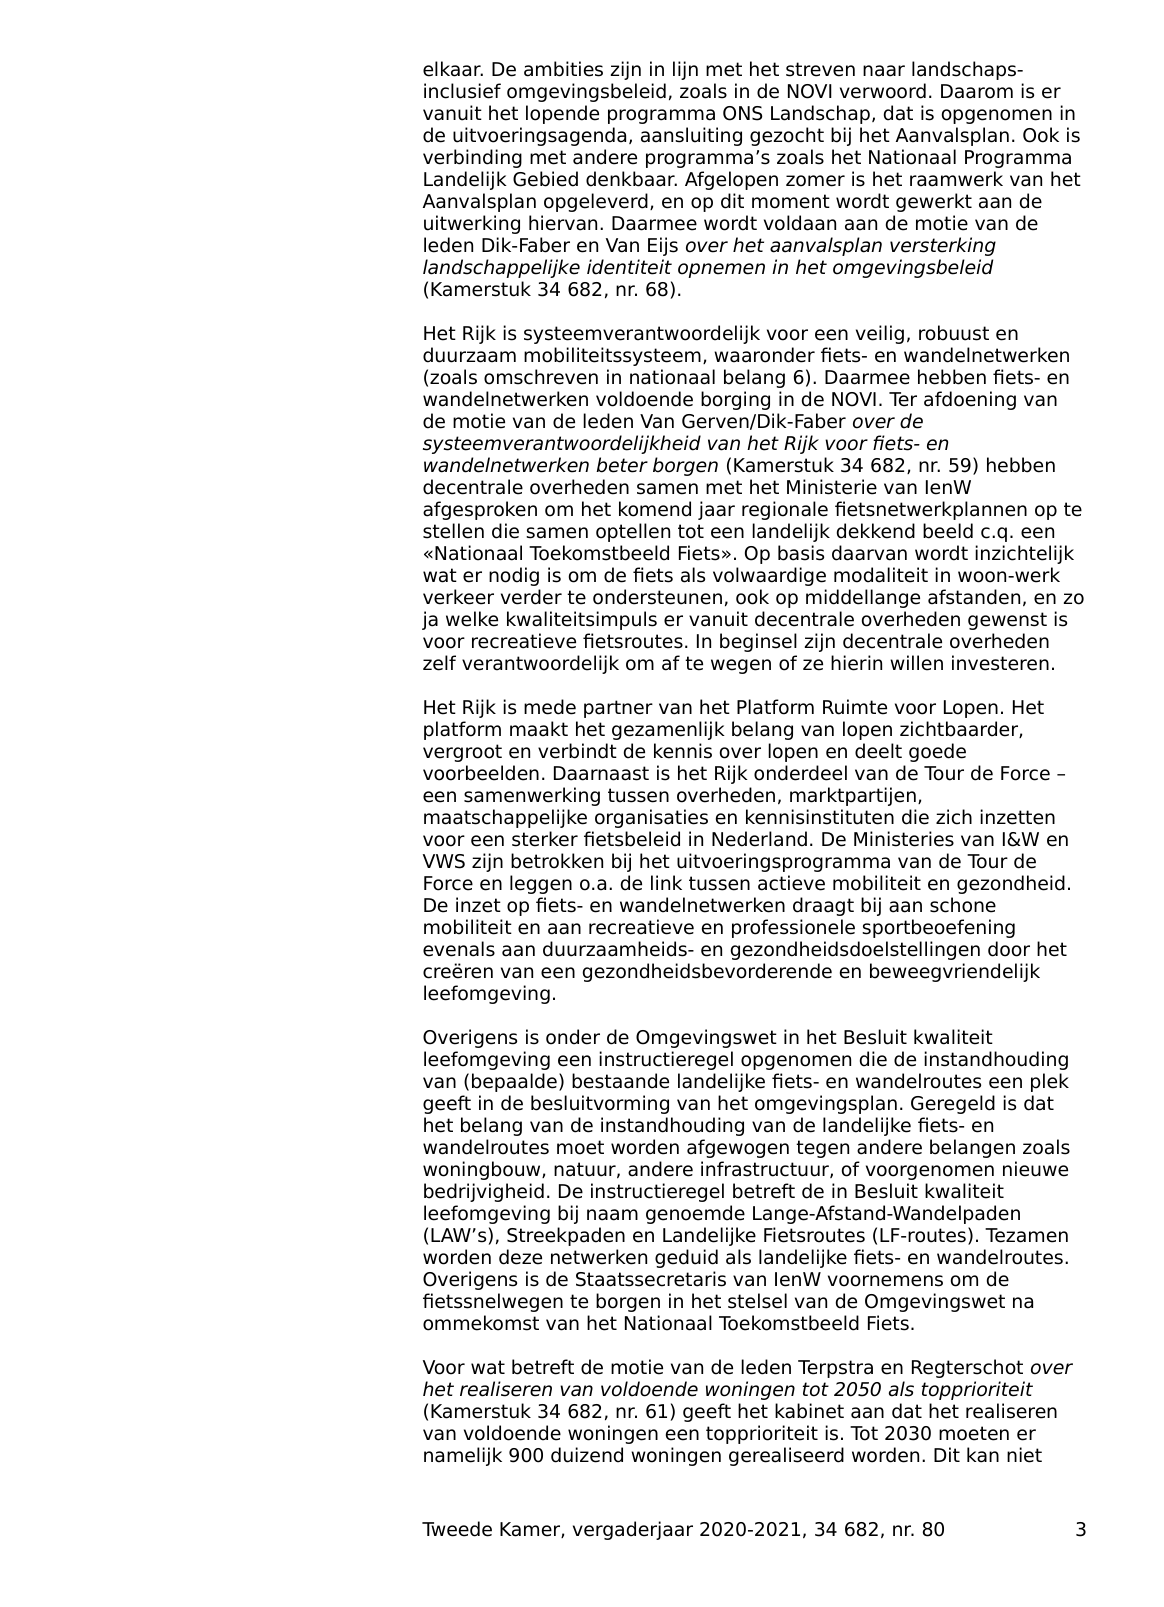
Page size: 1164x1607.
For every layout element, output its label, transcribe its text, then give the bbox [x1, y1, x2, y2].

text elkaar. De ambities zijn in lijn met het streven naar landschaps-inclusief omgevingsbeleid, zoals in de NOVI verwoord. Daarom is er vanuit het lopende programma ONS Landschap, dat is opgenomen in de uitvoeringsagenda, aansluiting gezocht bij het Aanvalsplan. Ook is verbinding met andere programma’s zoals het Nationaal Programma Landelijk Gebied denkbaar. Afgelopen zomer is het raamwerk van het Aanvalsplan opgeleverd, en op dit moment wordt gewerkt aan de uitwerking hiervan. Daarmee wordt voldaan aan de motie van de leden Dik-Faber en Van Eijs over het aanvalsplan versterking landschappelijke identiteit opnemen in het omgevingsbeleid (Kamerstuk 34 682, nr. 68). [422, 59, 1087, 301]
text Het Rijk is systeemverantwoordelijk voor een veilig, robuust en duurzaam mobiliteitssysteem, waaronder fiets- en wandelnetwerken (zoals omschreven in nationaal belang 6). Daarmee hebben fiets- en wandelnetwerken voldoende borging in de NOVI. Ter afdoening van de motie van de leden Van Gerven/Dik-Faber over de systeemverantwoordelijkheid van het Rijk voor fiets- en wandelnetwerken beter borgen (Kamerstuk 34 682, nr. 59) hebben decentrale overheden samen met het Ministerie van IenW afgesproken om het komend jaar regionale fietsnetwerkplannen op te stellen die samen optellen tot een landelijk dekkend beeld c.q. een «Nationaal Toekomstbeeld Fiets». Op basis daarvan wordt inzichtelijk wat er nodig is om de fiets als volwaardige modaliteit in woon-werk verkeer verder te ondersteunen, ook op middellange afstanden, en zo ja welke kwaliteitsimpuls er vanuit decentrale overheden gewenst is voor recreatieve fietsroutes. In beginsel zijn decentrale overheden zelf verantwoordelijk om af te wegen of ze hierin willen investeren. [422, 323, 1087, 675]
text Voor wat betreft de motie van de leden Terpstra en Regterschot over het realiseren van voldoende woningen tot 2050 als topprioriteit (Kamerstuk 34 682, nr. 61) geeft het kabinet aan dat het realiseren van voldoende woningen een topprioriteit is. Tot 2030 moeten er namelijk 900 duizend woningen gerealiseerd worden. Dit kan niet [422, 1357, 1087, 1467]
text Het Rijk is mede partner van het Platform Ruimte voor Lopen. Het platform maakt het gezamenlijk belang van lopen zichtbaarder, vergroot en verbindt de kennis over lopen en deelt goede voorbeelden. Daarnaast is het Rijk onderdeel van de Tour de Force – een samenwerking tussen overheden, marktpartijen, maatschappelijke organisaties en kennisinstituten die zich inzetten voor een sterker fietsbeleid in Nederland. De Ministeries van I&W en VWS zijn betrokken bij het uitvoeringsprogramma van de Tour de Force en leggen o.a. de link tussen actieve mobiliteit en gezondheid. De inzet op fiets- en wandelnetwerken draagt bij aan schone mobiliteit en aan recreatieve en professionele sportbeoefening evenals aan duurzaamheids- en gezondheidsdoelstellingen door het creëren van een gezondheidsbevorderende en beweegvriendelijk leefomgeving. [422, 697, 1087, 1004]
text Overigens is onder de Omgevingswet in het Besluit kwaliteit leefomgeving een instructieregel opgenomen die de instandhouding van (bepaalde) bestaande landelijke fiets- en wandelroutes een plek geeft in de besluitvorming van het omgevingsplan. Geregeld is dat het belang van de instandhouding van de landelijke fiets- en wandelroutes moet worden afgewogen tegen andere belangen zoals woningbouw, natuur, andere infrastructuur, of voorgenomen nieuwe bedrijvigheid. De instructieregel betreft de in Besluit kwaliteit leefomgeving bij naam genoemde Lange-Afstand-Wandelpaden (LAW’s), Streekpaden en Landelijke Fietsroutes (LF-routes). Tezamen worden deze netwerken geduid als landelijke fiets- en wandelroutes. Overigens is de Staatssecretaris van IenW voornemens om de fietssnelwegen te borgen in het stelsel van de Omgevingswet na ommekomst van het Nationaal Toekomstbeeld Fiets. [422, 1027, 1087, 1334]
